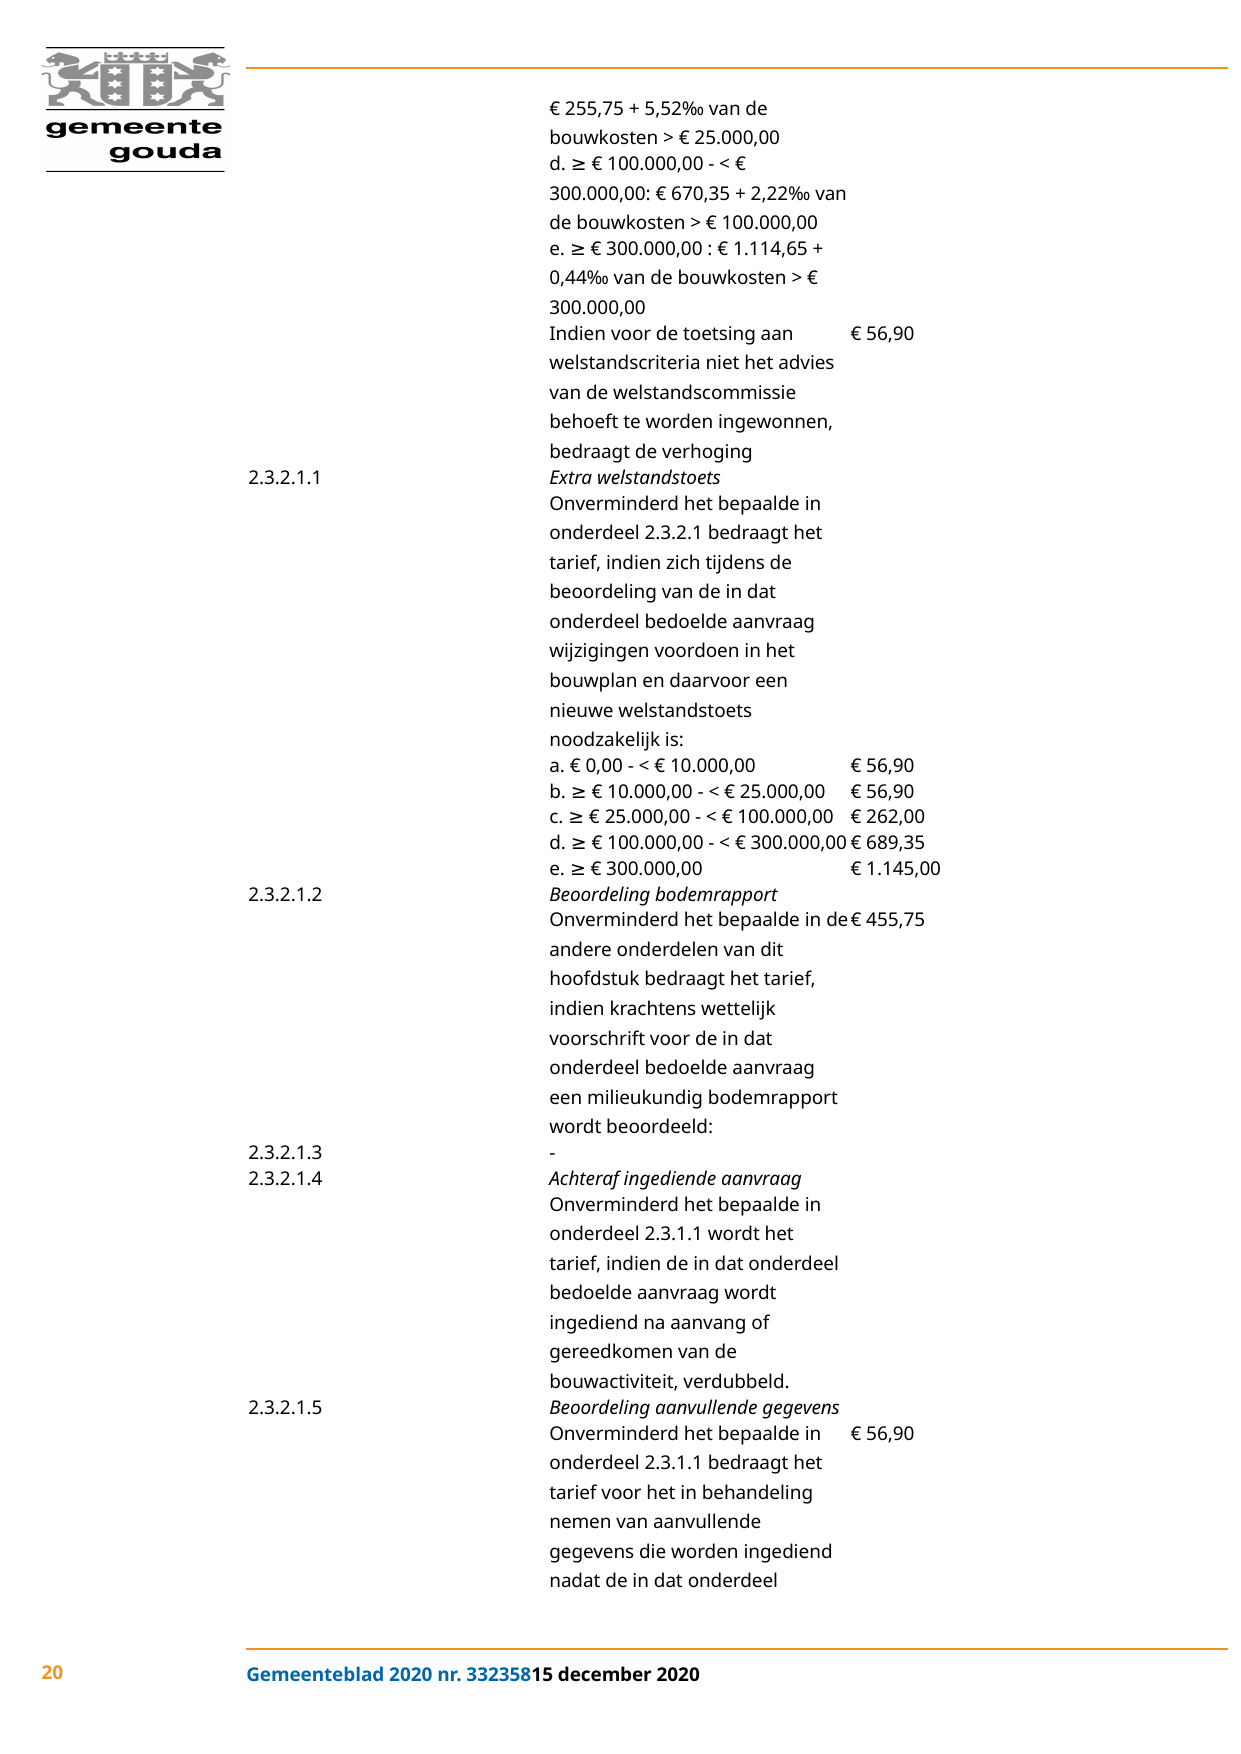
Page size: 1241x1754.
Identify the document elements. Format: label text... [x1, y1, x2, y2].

table_cell e. ≥ € 300.000,00 [549, 855, 850, 881]
table_cell c. ≥ € 25.000,00 - < € 100.000,00 [549, 804, 850, 829]
table_cell [850, 235, 1152, 320]
table_cell [850, 490, 1152, 752]
table_cell Onverminderd het bepaalde in onderdeel 2.3.2.1 bedraagt het tarief, indien zich tijdens de beoordeling van de in dat onderdeel bedoelde aanvraag wijzigingen voordoen in het bouwplan en daarvoor een nieuwe welstandstoets noodzakelijk is: [549, 490, 850, 752]
table_cell [248, 829, 549, 855]
table_cell [850, 150, 1152, 235]
table_cell [850, 881, 1152, 906]
table_cell Beoordeling aanvullende gegevens [549, 1394, 850, 1420]
table_cell 2.3.2.1.2 [248, 881, 549, 906]
table_cell [248, 1420, 549, 1593]
table_cell [248, 752, 549, 778]
table_cell [850, 1394, 1152, 1420]
table_cell [248, 804, 549, 829]
table_cell € 56,90 [850, 1420, 1152, 1593]
table_cell € 56,90 [850, 778, 1152, 803]
table_cell 2.3.2.1.4 [248, 1165, 549, 1394]
table_cell Beoordeling bodemrapport [549, 881, 850, 906]
table_cell [248, 906, 549, 1139]
table_cell a. € 0,00 - < € 10.000,00 [549, 752, 850, 778]
table_cell [248, 320, 549, 464]
table_cell 2.3.2.1.1 [248, 464, 549, 752]
table_cell 2.3.2.1.3 [248, 1139, 549, 1165]
table_cell [248, 778, 549, 803]
table_cell Onverminderd het bepaalde in onderdeel 2.3.1.1 bedraagt het tarief voor het in behandeling nemen van aanvullende gegevens die worden ingediend nadat de in dat onderdeel [549, 1420, 850, 1593]
table_cell [850, 1139, 1152, 1165]
table_cell € 1.145,00 [850, 855, 1152, 881]
table_cell 2.3.2.1.5 [248, 1394, 549, 1420]
table_cell Onverminderd het bepaalde in onderdeel 2.3.1.1 wordt het tarief, indien de in dat onderdeel bedoelde aanvraag wordt ingediend na aanvang of gereedkomen van de bouwactiviteit, verdubbeld. [549, 1191, 850, 1394]
table_cell € 689,35 [850, 829, 1152, 855]
picture [41, 47, 231, 172]
table_cell e. ≥ € 300.000,00 : € 1.114,65 + 0,44‰ van de bouwkosten > € 300.000,00 [549, 235, 850, 320]
table_cell € 56,90 [850, 320, 1152, 464]
table_cell d. ≥ € 100.000,00 - < € 300.000,00 [549, 829, 850, 855]
table_cell Onverminderd het bepaalde in de andere onderdelen van dit hoofdstuk bedraagt het tarief, indien krachtens wettelijk voorschrift voor de in dat onderdeel bedoelde aanvraag een milieukundig bodemrapport wordt beoordeeld: [549, 906, 850, 1139]
table_cell [850, 95, 1152, 150]
table_cell [248, 95, 549, 320]
table_cell Extra welstandstoets [549, 464, 850, 490]
table_cell Indien voor de toetsing aan welstandscriteria niet het advies van de welstandscommissie behoeft te worden ingewonnen, bedraagt de verhoging [549, 320, 850, 464]
table_cell b. ≥ € 10.000,00 - < € 25.000,00 [549, 778, 850, 803]
table_cell € 262,00 [850, 804, 1152, 829]
table_cell [850, 1191, 1152, 1394]
table_cell € 56,90 [850, 752, 1152, 778]
table_cell € 255,75 + 5,52‰ van de bouwkosten > € 25.000,00 [549, 95, 850, 150]
table_cell € 455,75 [850, 906, 1152, 1139]
table_cell [850, 1165, 1152, 1191]
table_cell [248, 855, 549, 881]
table_cell [850, 464, 1152, 490]
table_cell d. ≥ € 100.000,00 - < € 300.000,00: € 670,35 + 2,22‰ van de bouwkosten > € 100.000,00 [549, 150, 850, 235]
table_cell - [549, 1139, 850, 1165]
table_cell Achteraf ingediende aanvraag [549, 1165, 850, 1191]
